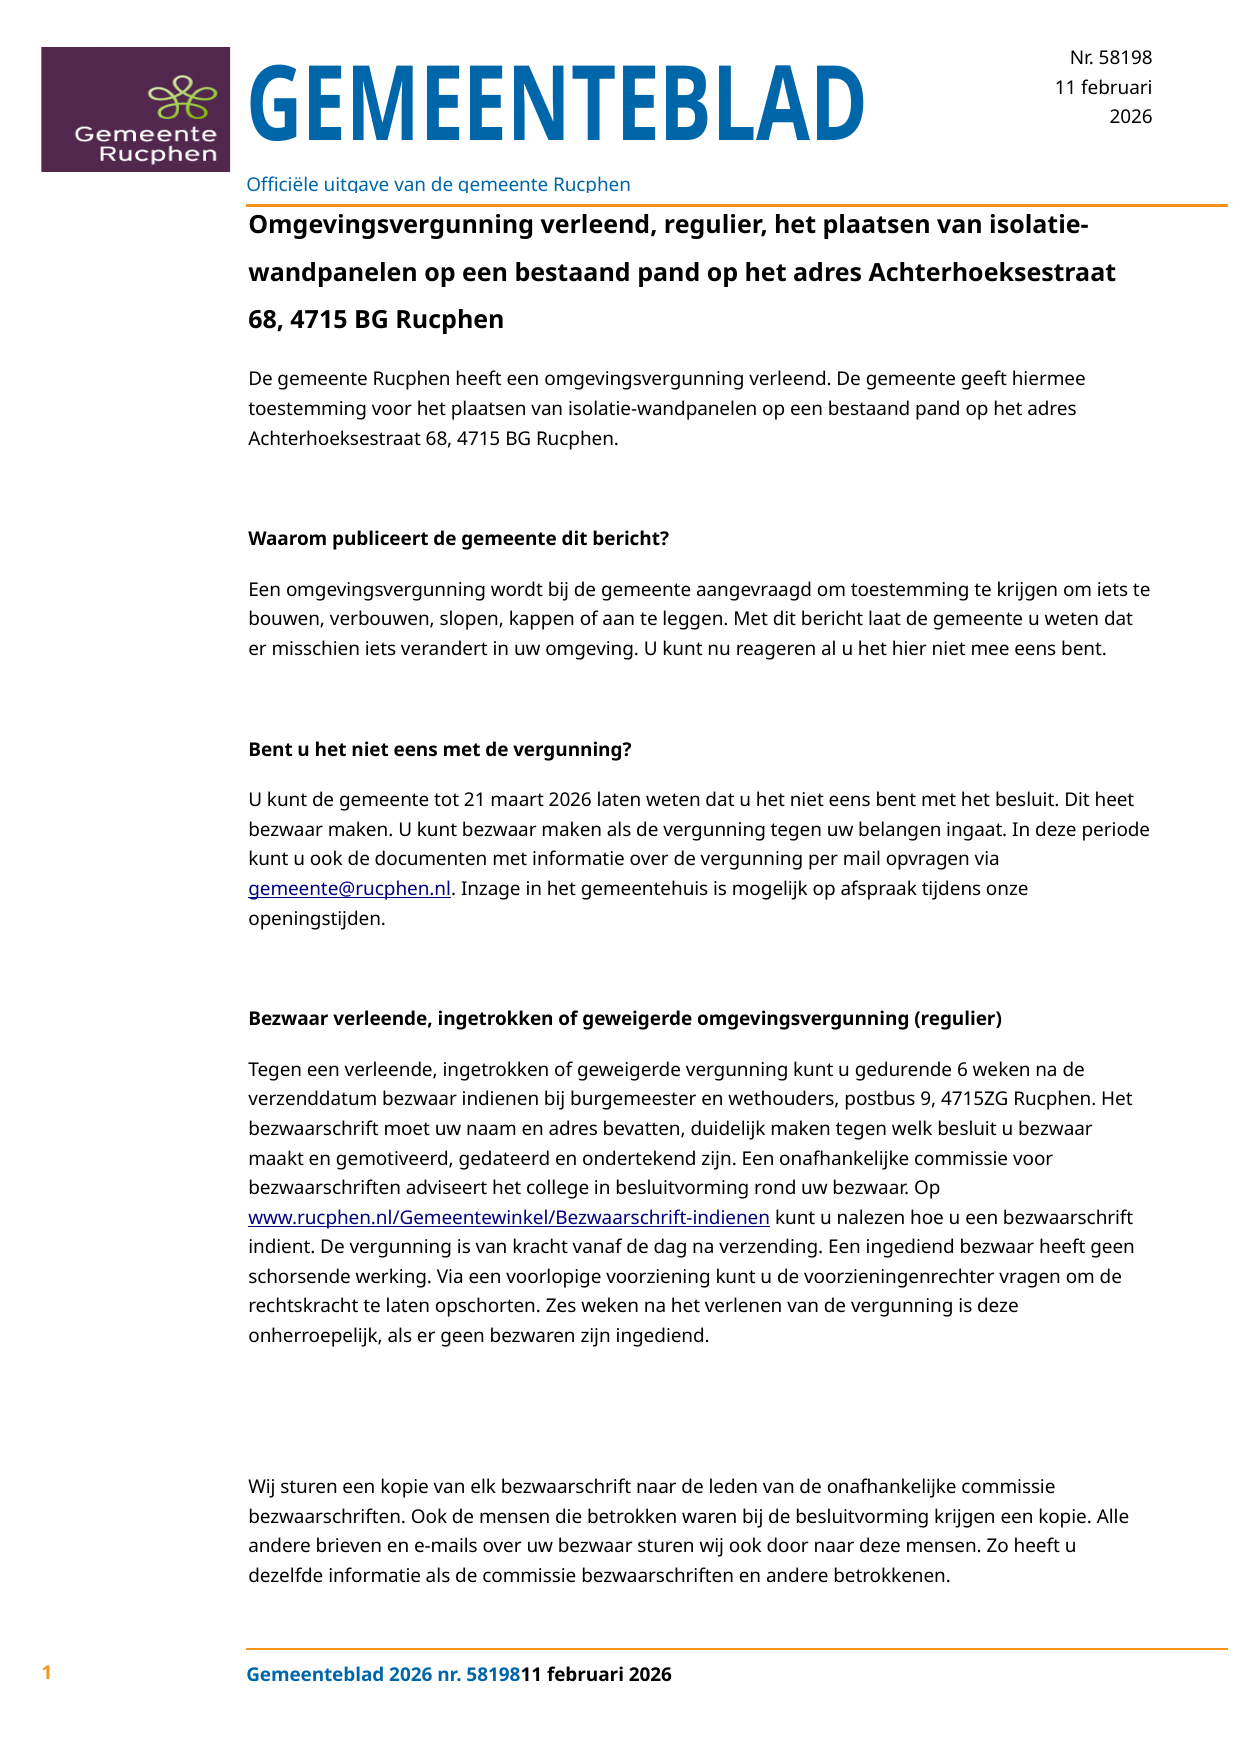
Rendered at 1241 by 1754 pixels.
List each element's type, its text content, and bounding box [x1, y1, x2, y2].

text U kunt de gemeente tot 21 maart 2026 laten weten dat u het niet eens bent met het besluit. Dit heet bezwaar maken. U kunt bezwaar maken als de vergunning tegen uw belangen ingaat. In deze periode kunt u ook de documenten met informatie over de vergunning per mail opvragen via gemeente@rucphen.nl. Inzage in het gemeentehuis is mogelijk op afspraak tijdens onze openingstijden. [248, 786, 1152, 930]
text Bent u het niet eens met de vergunning? [248, 736, 1152, 762]
text Wij sturen een kopie van elk bezwaarschrift naar de leden van de onafhankelijke commissie bezwaarschriften. Ook de mensen die betrokken waren bij de besluitvorming krijgen een kopie. Alle andere brieven en e-mails over uw bezwaar sturen wij ook door naar deze mensen. Zo heeft u dezelfde informatie als de commissie bezwaarschriften en andere betrokkenen. [248, 1473, 1152, 1588]
picture [41, 47, 231, 172]
text Omgevingsvergunning verleend, regulier, het plaatsen van isolatie-wandpanelen op een bestaand pand op het adres Achterhoeksestraat 68, 4715 BG Rucphen [248, 207, 1152, 336]
text Bezwaar verleende, ingetrokken of geweigerde omgevingsvergunning (regulier) [248, 1006, 1152, 1031]
text De gemeente Rucphen heeft een omgevingsvergunning verleend. De gemeente geeft hiermee toestemming voor het plaatsen van isolatie-wandpanelen op een bestaand pand op het adres Achterhoeksestraat 68, 4715 BG Rucphen. [248, 366, 1152, 450]
text Tegen een verleende, ingetrokken of geweigerde vergunning kunt u gedurende 6 weken na de verzenddatum bezwaar indienen bij burgemeester en wethouders, postbus 9, 4715ZG Rucphen. Het bezwaarschrift moet uw naam en adres bevatten, duidelijk maken tegen welk besluit u bezwaar maakt en gemotiveerd, gedateerd en ondertekend zijn. Een onafhankelijke commissie voor bezwaarschriften adviseert het college in besluitvorming rond uw bezwaar. Op www.rucphen.nl/Gemeentewinkel/Bezwaarschrift-indienen kunt u nalezen hoe u een bezwaarschrift indient. De vergunning is van kracht vanaf de dag na verzending. Een ingediend bezwaar heeft geen schorsende werking. Via een voorlopige voorziening kunt u de voorzieningenrechter vragen om de rechtskracht te laten opschorten. Zes weken na het verlenen van de vergunning is deze onherroepelijk, als er geen bezwaren zijn ingediend. [248, 1056, 1152, 1348]
text Waarom publiceert de gemeente dit bericht? [248, 526, 1152, 551]
text Een omgevingsvergunning wordt bij de gemeente aangevraagd om toestemming te krijgen om iets te bouwen, verbouwen, slopen, kappen of aan te leggen. Met dit bericht laat de gemeente u weten dat er misschien iets verandert in uw omgeving. U kunt nu reageren al u het hier niet mee eens bent. [248, 576, 1152, 661]
